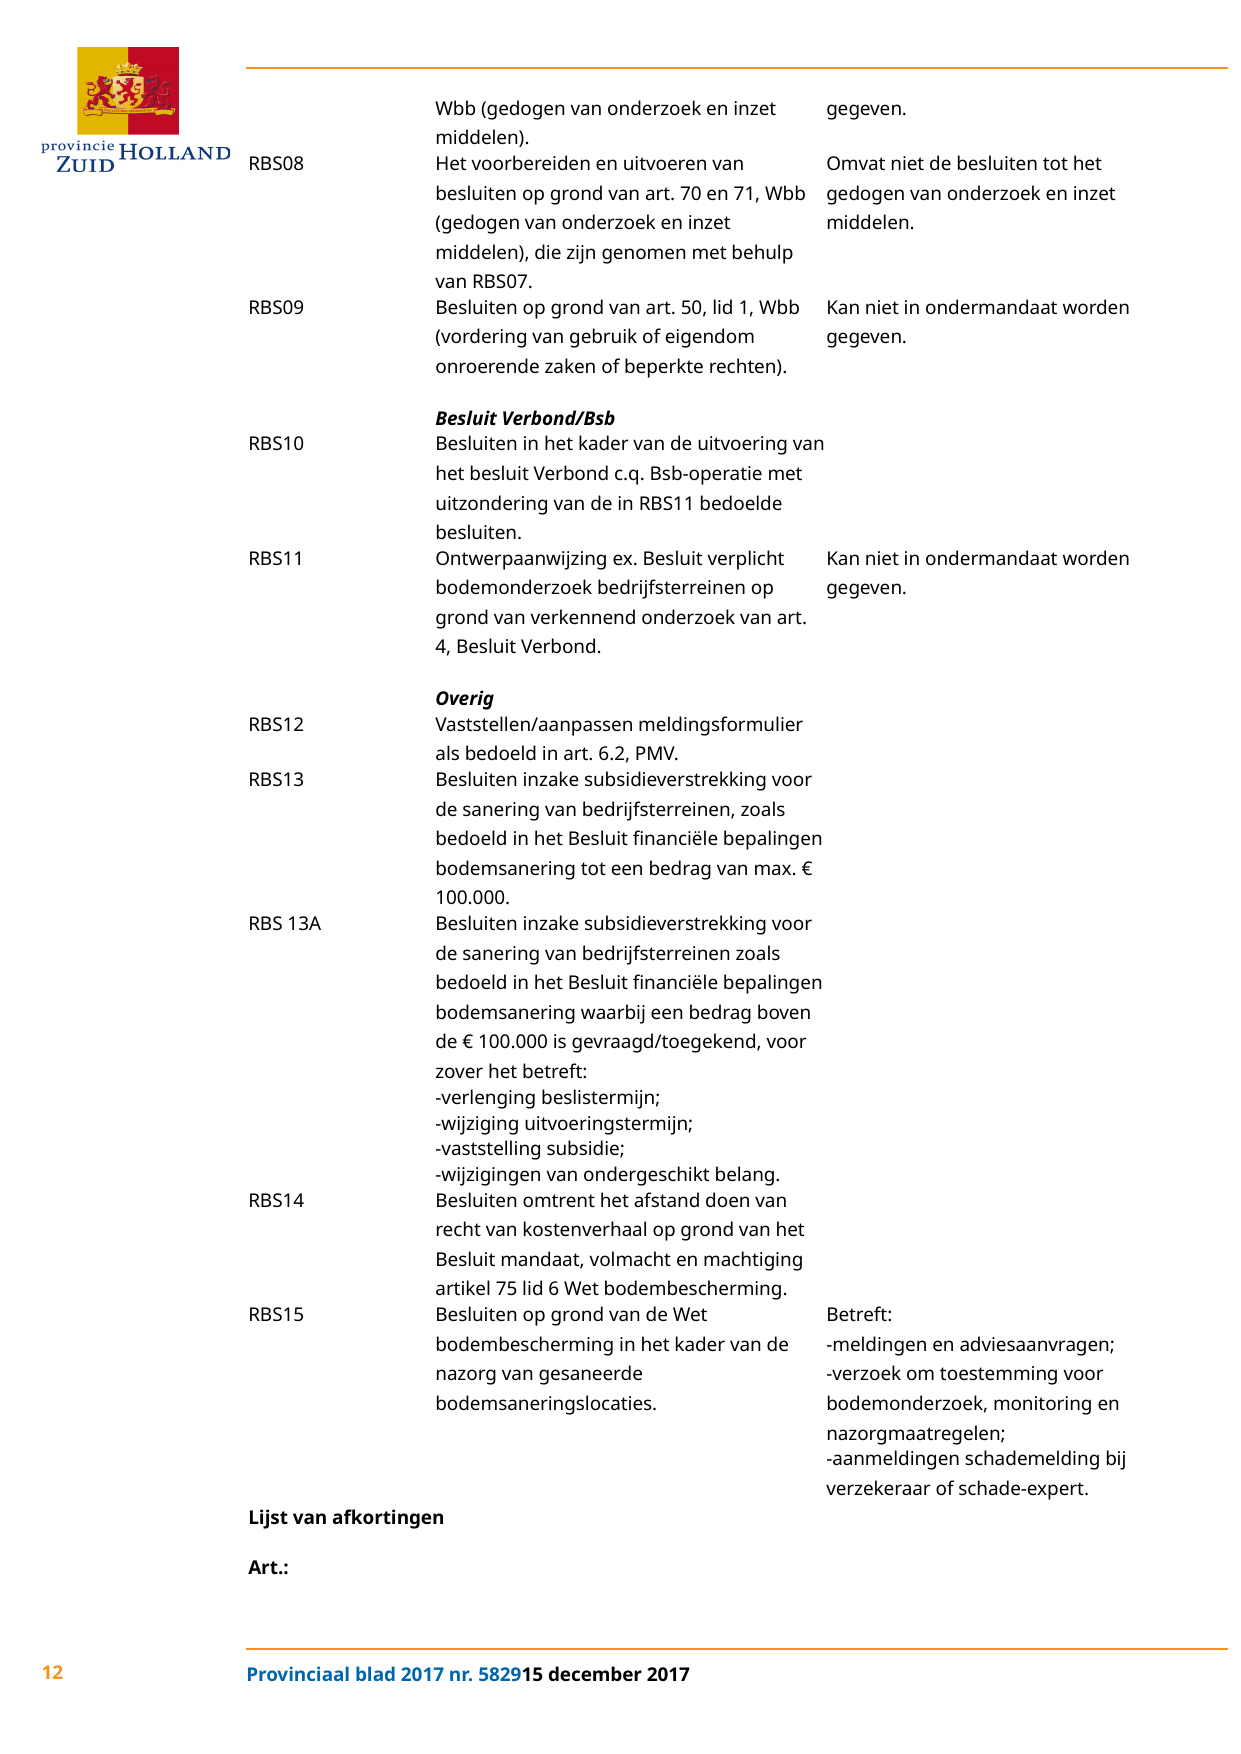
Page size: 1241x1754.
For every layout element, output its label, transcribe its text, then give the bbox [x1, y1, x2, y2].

table_cell [826, 1161, 1152, 1187]
table_cell Ontwerpaanwijzing ex. Besluit verplicht bodemonderzoek bedrijfsterreinen op grond van verkennend onderzoek van art. 4, Besluit Verbond. [435, 545, 826, 659]
table_cell Besluiten inzake subsidieverstrekking voor de sanering van bedrijfsterreinen, zoals bedoeld in het Besluit financiële bepalingen bodemsanering tot een bedrag van max. € 100.000. [435, 766, 826, 910]
table_cell [248, 1084, 435, 1110]
table_cell Besluit Verbond/Bsb [435, 405, 826, 431]
table_cell RBS 13A [248, 910, 435, 1084]
table_cell [826, 660, 1152, 685]
table_cell Wbb (gedogen van onderzoek en inzet middelen). [435, 95, 826, 150]
table_cell [248, 1161, 435, 1187]
table_cell RBS11 [248, 545, 435, 659]
table_cell [826, 1187, 1152, 1301]
table_cell Betreft: -meldingen en adviesaanvragen; -verzoek om toestemming voor bodemonderzoek, monitoring en nazorgmaatregelen; [826, 1301, 1152, 1445]
table_cell [248, 405, 435, 431]
table_cell Kan niet in ondermandaat worden gegeven. [826, 545, 1152, 659]
table_cell [826, 405, 1152, 431]
table_cell [826, 1110, 1152, 1135]
table_cell RBS09 [248, 294, 435, 379]
table_cell Het voorbereiden en uitvoeren van besluiten op grond van art. 70 en 71, Wbb (gedogen van onderzoek en inzet middelen), die zijn genomen met behulp van RBS07. [435, 150, 826, 294]
table_cell -vaststelling subsidie; [435, 1135, 826, 1161]
table_cell [826, 685, 1152, 711]
table_cell [248, 660, 435, 685]
table_cell Besluiten inzake subsidieverstrekking voor de sanering van bedrijfsterreinen zoals bedoeld in het Besluit financiële bepalingen bodemsanering waarbij een bedrag boven de € 100.000 is gevraagd/toegekend, voor zover het betreft: [435, 910, 826, 1084]
table_cell -verlenging beslistermijn; [435, 1084, 826, 1110]
table_cell Besluiten op grond van de Wet bodembescherming in het kader van de nazorg van gesaneerde bodemsaneringslocaties. [435, 1301, 826, 1445]
text Lijst van afkortingen [248, 1504, 1152, 1530]
table_cell [248, 685, 435, 711]
table_cell [826, 766, 1152, 910]
table_cell RBS13 [248, 766, 435, 910]
table_cell RBS14 [248, 1187, 435, 1301]
table_cell Besluiten omtrent het afstand doen van recht van kostenverhaal op grond van het Besluit mandaat, volmacht en machtiging artikel 75 lid 6 Wet bodembescherming. [435, 1187, 826, 1301]
table_cell Besluiten in het kader van de uitvoering van het besluit Verbond c.q. Bsb-operatie met uitzondering van de in RBS11 bedoelde besluiten. [435, 431, 826, 545]
table_cell -wijziging uitvoeringstermijn; [435, 1110, 826, 1135]
table_cell -wijzigingen van ondergeschikt belang. [435, 1161, 826, 1187]
table_cell [826, 711, 1152, 766]
table_cell [435, 660, 826, 685]
table_cell RBS08 [248, 150, 435, 294]
table_cell [248, 1445, 435, 1501]
table_cell [826, 431, 1152, 545]
table_cell gegeven. [826, 95, 1152, 150]
table_cell Omvat niet de besluiten tot het gedogen van onderzoek en inzet middelen. [826, 150, 1152, 294]
table_cell [248, 379, 435, 405]
table_cell [826, 910, 1152, 1084]
table_cell [248, 95, 435, 150]
table_cell [248, 1110, 435, 1135]
table_cell RBS15 [248, 1301, 435, 1445]
table_cell [826, 1084, 1152, 1110]
table_cell Vaststellen/aanpassen meldingsformulier als bedoeld in art. 6.2, PMV. [435, 711, 826, 766]
table_cell [826, 1135, 1152, 1161]
table_cell [435, 1445, 826, 1501]
table_cell -aanmeldingen schademelding bij verzekeraar of schade-expert. [826, 1445, 1152, 1501]
table_cell Besluiten op grond van art. 50, lid 1, Wbb (vordering van gebruik of eigendom onroerende zaken of beperkte rechten). [435, 294, 826, 379]
picture [41, 47, 231, 172]
table_cell [248, 1135, 435, 1161]
table_cell Overig [435, 685, 826, 711]
text Art.: [248, 1554, 1152, 1580]
table_cell RBS10 [248, 431, 435, 545]
table_cell RBS12 [248, 711, 435, 766]
table_cell [435, 379, 826, 405]
table_cell Kan niet in ondermandaat worden gegeven. [826, 294, 1152, 379]
table_cell [826, 379, 1152, 405]
